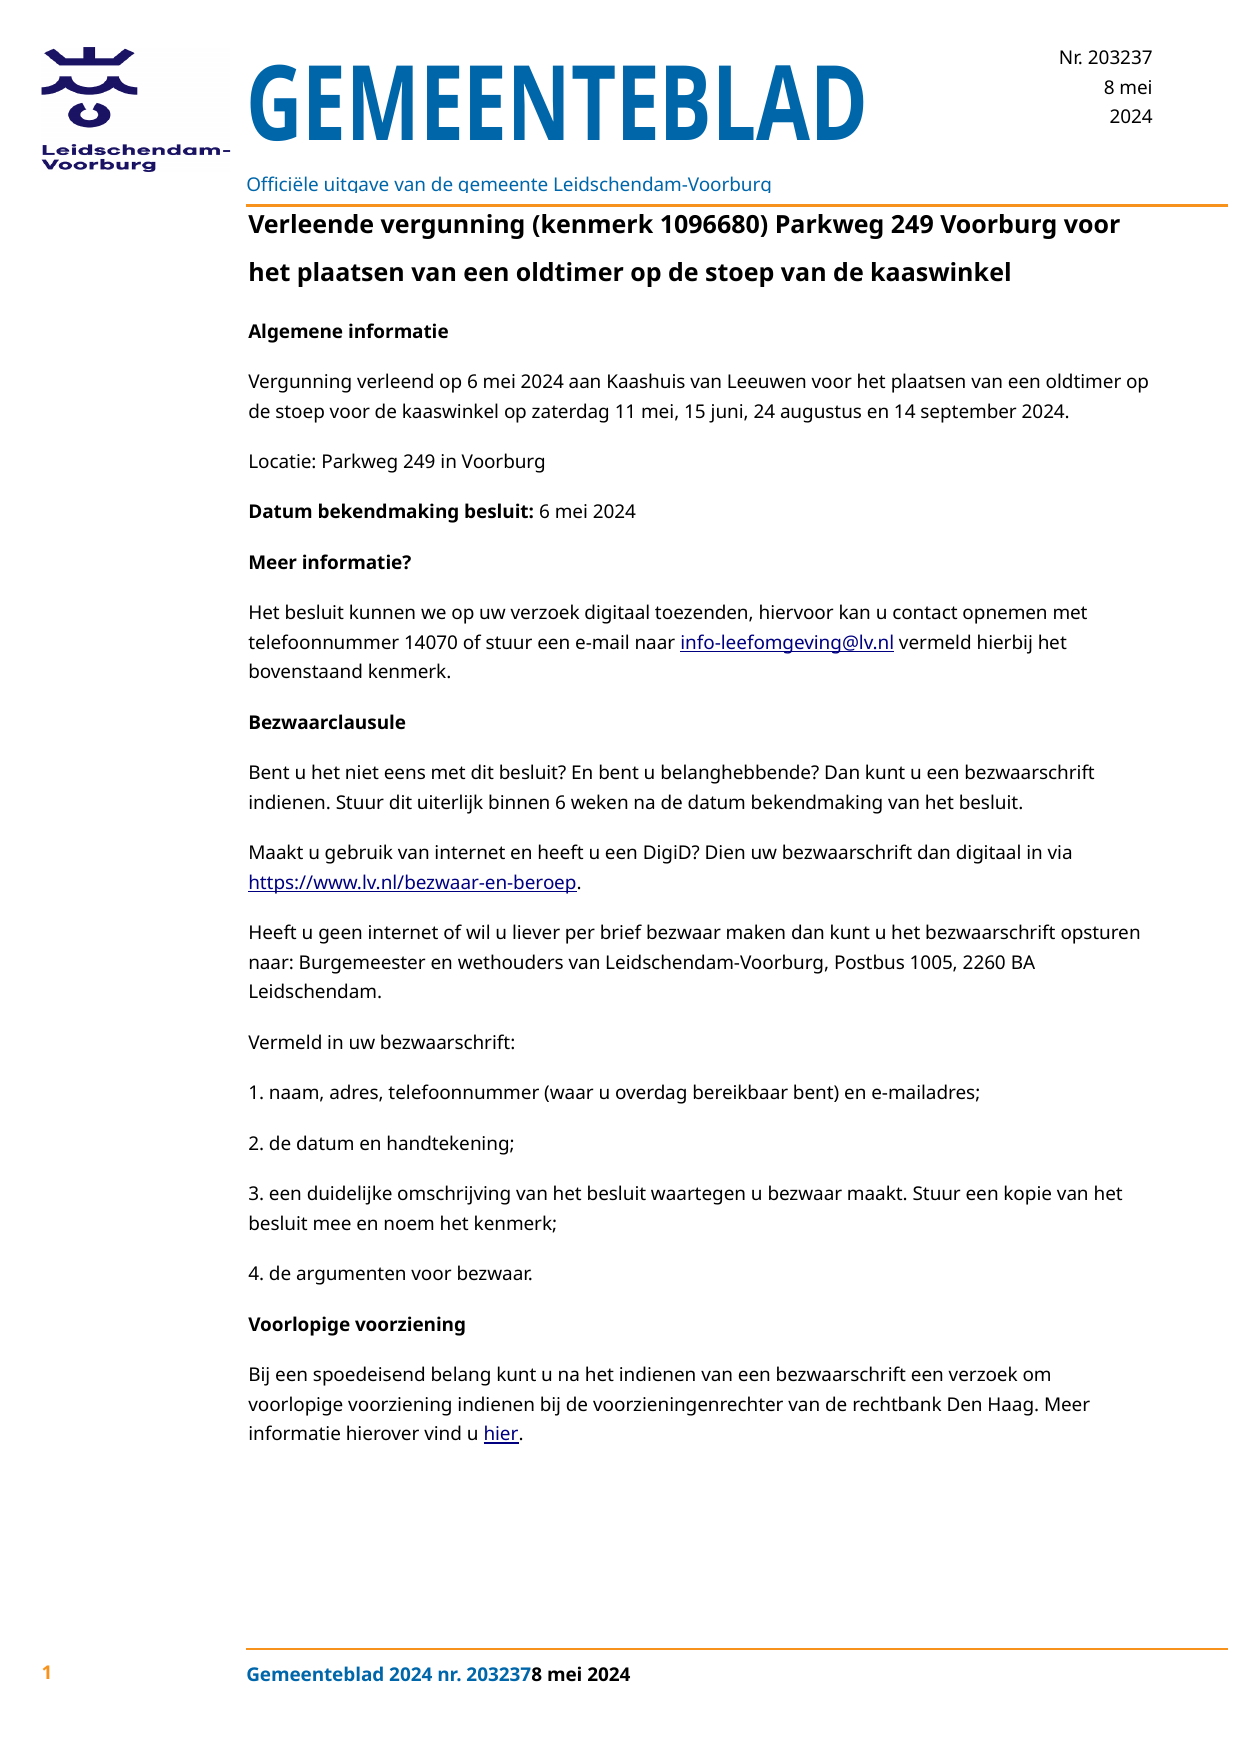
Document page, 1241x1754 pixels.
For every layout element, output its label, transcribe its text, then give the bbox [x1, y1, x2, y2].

text Meer informatie? [248, 549, 1152, 575]
text Vergunning verleend op 6 mei 2024 aan Kaashuis van Leeuwen voor het plaatsen van een oldtimer op de stoep voor de kaaswinkel op zaterdag 11 mei, 15 juni, 24 augustus en 14 september 2024. [248, 368, 1152, 424]
text Verleende vergunning (kenmerk 1096680) Parkweg 249 Voorburg voor het plaatsen van een oldtimer op de stoep van de kaaswinkel [248, 207, 1152, 288]
text 1. naam, adres, telefoonnummer (waar u overdag bereikbaar bent) en e-mailadres; [248, 1079, 1152, 1105]
text 4. de argumenten voor bezwaar. [248, 1260, 1152, 1286]
text Heeft u geen internet of wil u liever per brief bezwaar maken dan kunt u het bezwaarschrift opsturen naar: Burgemeester en wethouders van Leidschendam-Voorburg, Postbus 1005, 2260 BA Leidschendam. [248, 919, 1152, 1004]
text Bezwaarclausule [248, 709, 1152, 735]
text 3. een duidelijke omschrijving van het besluit waartegen u bezwaar maakt. Stuur een kopie van het besluit mee en noem het kenmerk; [248, 1180, 1152, 1236]
text Voorlopige voorziening [248, 1311, 1152, 1337]
text Algemene informatie [248, 318, 1152, 344]
text Vermeld in uw bezwaarschrift: [248, 1029, 1152, 1055]
text Het besluit kunnen we op uw verzoek digitaal toezenden, hiervoor kan u contact opnemen met telefoonnummer 14070 of stuur een e-mail naar info-leefomgeving@lv.nl vermeld hierbij het bovenstaand kenmerk. [248, 599, 1152, 684]
text 2. de datum en handtekening; [248, 1130, 1152, 1156]
text Maakt u gebruik van internet en heeft u een DigiD? Dien uw bezwaarschrift dan digitaal in via https://www.lv.nl/bezwaar-en-beroep. [248, 839, 1152, 895]
text Datum bekendmaking besluit: 6 mei 2024 [248, 499, 1152, 524]
text Bij een spoedeisend belang kunt u na het indienen van een bezwaarschrift een verzoek om voorlopige voorziening indienen bij de voorzieningenrechter van de rechtbank Den Haag. Meer informatie hierover vind u hier. [248, 1361, 1152, 1446]
picture [41, 47, 231, 172]
text Locatie: Parkweg 249 in Voorburg [248, 448, 1152, 474]
text Bent u het niet eens met dit besluit? En bent u belanghebbende? Dan kunt u een bezwaarschrift indienen. Stuur dit uiterlijk binnen 6 weken na de datum bekendmaking van het besluit. [248, 759, 1152, 815]
